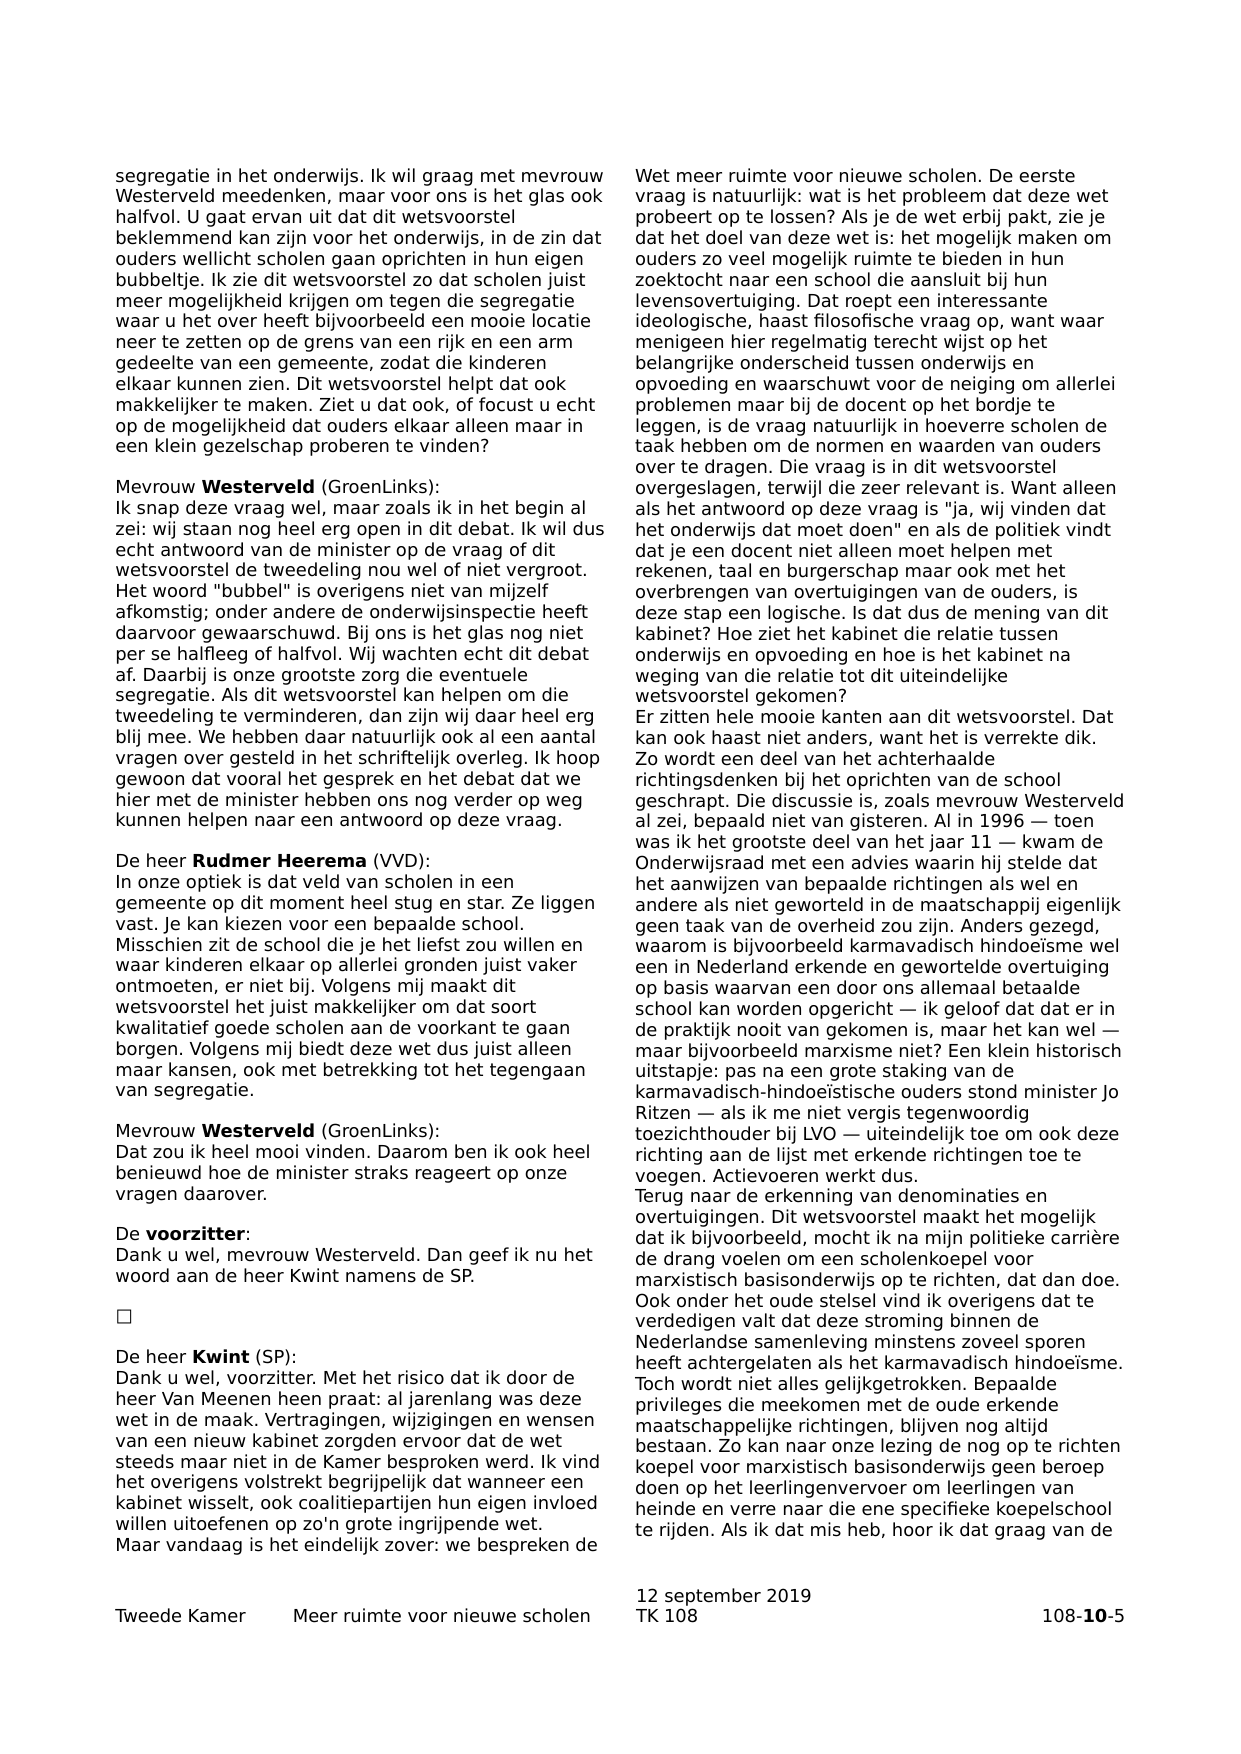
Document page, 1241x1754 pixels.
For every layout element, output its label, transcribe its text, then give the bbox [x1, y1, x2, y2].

text Wet meer ruimte voor nieuwe scholen. De eerste vraag is natuurlijk: wat is het probleem dat deze wet probeert op te lossen? Als je de wet erbij pakt, zie je dat het doel van deze wet is: het mogelijk maken om ouders zo veel mogelijk ruimte te bieden in hun zoektocht naar een school die aansluit bij hun levensovertuiging. Dat roept een interessante ideologische, haast filosofische vraag op, want waar menigeen hier regelmatig terecht wijst op het belangrijke onderscheid tussen onderwijs en opvoeding en waarschuwt voor de neiging om allerlei problemen maar bij de docent op het bordje te leggen, is de vraag natuurlijk in hoeverre scholen de taak hebben om de normen en waarden van ouders over te dragen. Die vraag is in dit wetsvoorstel overgeslagen, terwijl die zeer relevant is. Want alleen als het antwoord op deze vraag is "ja, wij vinden dat het onderwijs dat moet doen" en als de politiek vindt dat je een docent niet alleen moet helpen met rekenen, taal en burgerschap maar ook met het overbrengen van overtuigingen van de ouders, is deze stap een logische. Is dat dus de mening van dit kabinet? Hoe ziet het kabinet die relatie tussen onderwijs en opvoeding en hoe is het kabinet na weging van die relatie tot dit uiteindelijke wetsvoorstel gekomen? [635, 165, 1125, 707]
text Terug naar de erkenning van denominaties en overtuigingen. Dit wetsvoorstel maakt het mogelijk dat ik bijvoorbeeld, mocht ik na mijn politieke carrière de drang voelen om een scholenkoepel voor marxistisch basisonderwijs op te richten, dat dan doe. Ook onder het oude stelsel vind ik overigens dat te verdedigen valt dat deze stroming binnen de Nederlandse samenleving minstens zoveel sporen heeft achtergelaten als het karmavadisch hindoeïsme. Toch wordt niet alles gelijkgetrokken. Bepaalde privileges die meekomen met de oude erkende maatschappelijke richtingen, blijven nog altijd bestaan. Zo kan naar onze lezing de nog op te richten koepel voor marxistisch basisonderwijs geen beroep doen op het leerlingenvervoer om leerlingen van heinde en verre naar die ene specifieke koepelschool te rijden. Als ik dat mis heb, hoor ik dat graag van de [635, 1186, 1125, 1540]
text Er zitten hele mooie kanten aan dit wetsvoorstel. Dat kan ook haast niet anders, want het is verrekte dik. Zo wordt een deel van het achterhaalde richtingsdenken bij het oprichten van de school geschrapt. Die discussie is, zoals mevrouw Westerveld al zei, bepaald niet van gisteren. Al in 1996 — toen was ik het grootste deel van het jaar 11 — kwam de Onderwijsraad met een advies waarin hij stelde dat het aanwijzen van bepaalde richtingen als wel en andere als niet geworteld in de maatschappij eigenlijk geen taak van de overheid zou zijn. Anders gezegd, waarom is bijvoorbeeld karmavadisch hindoeïsme wel een in Nederland erkende en gewortelde overtuiging op basis waarvan een door ons allemaal betaalde school kan worden opgericht — ik geloof dat dat er in de praktijk nooit van gekomen is, maar het kan wel — maar bijvoorbeeld marxisme niet? Een klein historisch uitstapje: pas na een grote staking van de karmavadisch-hindoeïstische ouders stond minister Jo Ritzen — als ik me niet vergis tegenwoordig toezichthouder bij LVO — uiteindelijk toe om ook deze richting aan de lijst met erkende richtingen toe te voegen. Actievoeren werkt dus. [635, 707, 1125, 1186]
text Mevrouw Westerveld (GroenLinks): [115, 1121, 605, 1142]
text Dat zou ik heel mooi vinden. Daarom ben ik ook heel benieuwd hoe de minister straks reageert op onze vragen daarover. [115, 1142, 605, 1204]
text De heer Rudmer Heerema (VVD): [115, 851, 605, 872]
text Dank u wel, voorzitter. Met het risico dat ik door de heer Van Meenen heen praat: al jarenlang was deze wet in de maak. Vertragingen, wijzigingen en wensen van een nieuw kabinet zorgden ervoor dat de wet steeds maar niet in de Kamer besproken werd. Ik vind het overigens volstrekt begrijpelijk dat wanneer een kabinet wisselt, ook coalitiepartijen hun eigen invloed willen uitoefenen op zo'n grote ingrijpende wet. [115, 1368, 605, 1535]
text De heer Kwint (SP): [115, 1347, 605, 1368]
text Mevrouw Westerveld (GroenLinks): [115, 477, 605, 498]
text Dank u wel, mevrouw Westerveld. Dan geef ik nu het woord aan de heer Kwint namens de SP. [115, 1245, 605, 1287]
text In onze optiek is dat veld van scholen in een gemeente op dit moment heel stug en star. Ze liggen vast. Je kan kiezen voor een bepaalde school. Misschien zit de school die je het liefst zou willen en waar kinderen elkaar op allerlei gronden juist vaker ontmoeten, er niet bij. Volgens mij maakt dit wetsvoorstel het juist makkelijker om dat soort kwalitatief goede scholen aan de voorkant te gaan borgen. Volgens mij biedt deze wet dus juist alleen maar kansen, ook met betrekking tot het tegengaan van segregatie. [115, 872, 605, 1101]
text Ik snap deze vraag wel, maar zoals ik in het begin al zei: wij staan nog heel erg open in dit debat. Ik wil dus echt antwoord van de minister op de vraag of dit wetsvoorstel de tweedeling nou wel of niet vergroot. Het woord "bubbel" is overigens niet van mijzelf afkomstig; onder andere de onderwijsinspectie heeft daarvoor gewaarschuwd. Bij ons is het glas nog niet per se halfleeg of halfvol. Wij wachten echt dit debat af. Daarbij is onze grootste zorg die eventuele segregatie. Als dit wetsvoorstel kan helpen om die tweedeling te verminderen, dan zijn wij daar heel erg blij mee. We hebben daar natuurlijk ook al een aantal vragen over gesteld in het schriftelijk overleg. Ik hoop gewoon dat vooral het gesprek en het debat dat we hier met de minister hebben ons nog verder op weg kunnen helpen naar een antwoord op deze vraag. [115, 498, 605, 831]
text ⬜ [115, 1307, 605, 1327]
text Maar vandaag is het eindelijk zover: we bespreken de [115, 1535, 605, 1556]
text De voorzitter: [115, 1224, 605, 1245]
text segregatie in het onderwijs. Ik wil graag met mevrouw Westerveld meedenken, maar voor ons is het glas ook halfvol. U gaat ervan uit dat dit wetsvoorstel beklemmend kan zijn voor het onderwijs, in de zin dat ouders wellicht scholen gaan oprichten in hun eigen bubbeltje. Ik zie dit wetsvoorstel zo dat scholen juist meer mogelijkheid krijgen om tegen die segregatie waar u het over heeft bijvoorbeeld een mooie locatie neer te zetten op de grens van een rijk en een arm gedeelte van een gemeente, zodat die kinderen elkaar kunnen zien. Dit wetsvoorstel helpt dat ook makkelijker te maken. Ziet u dat ook, of focust u echt op de mogelijkheid dat ouders elkaar alleen maar in een klein gezelschap proberen te vinden? [115, 165, 605, 457]
